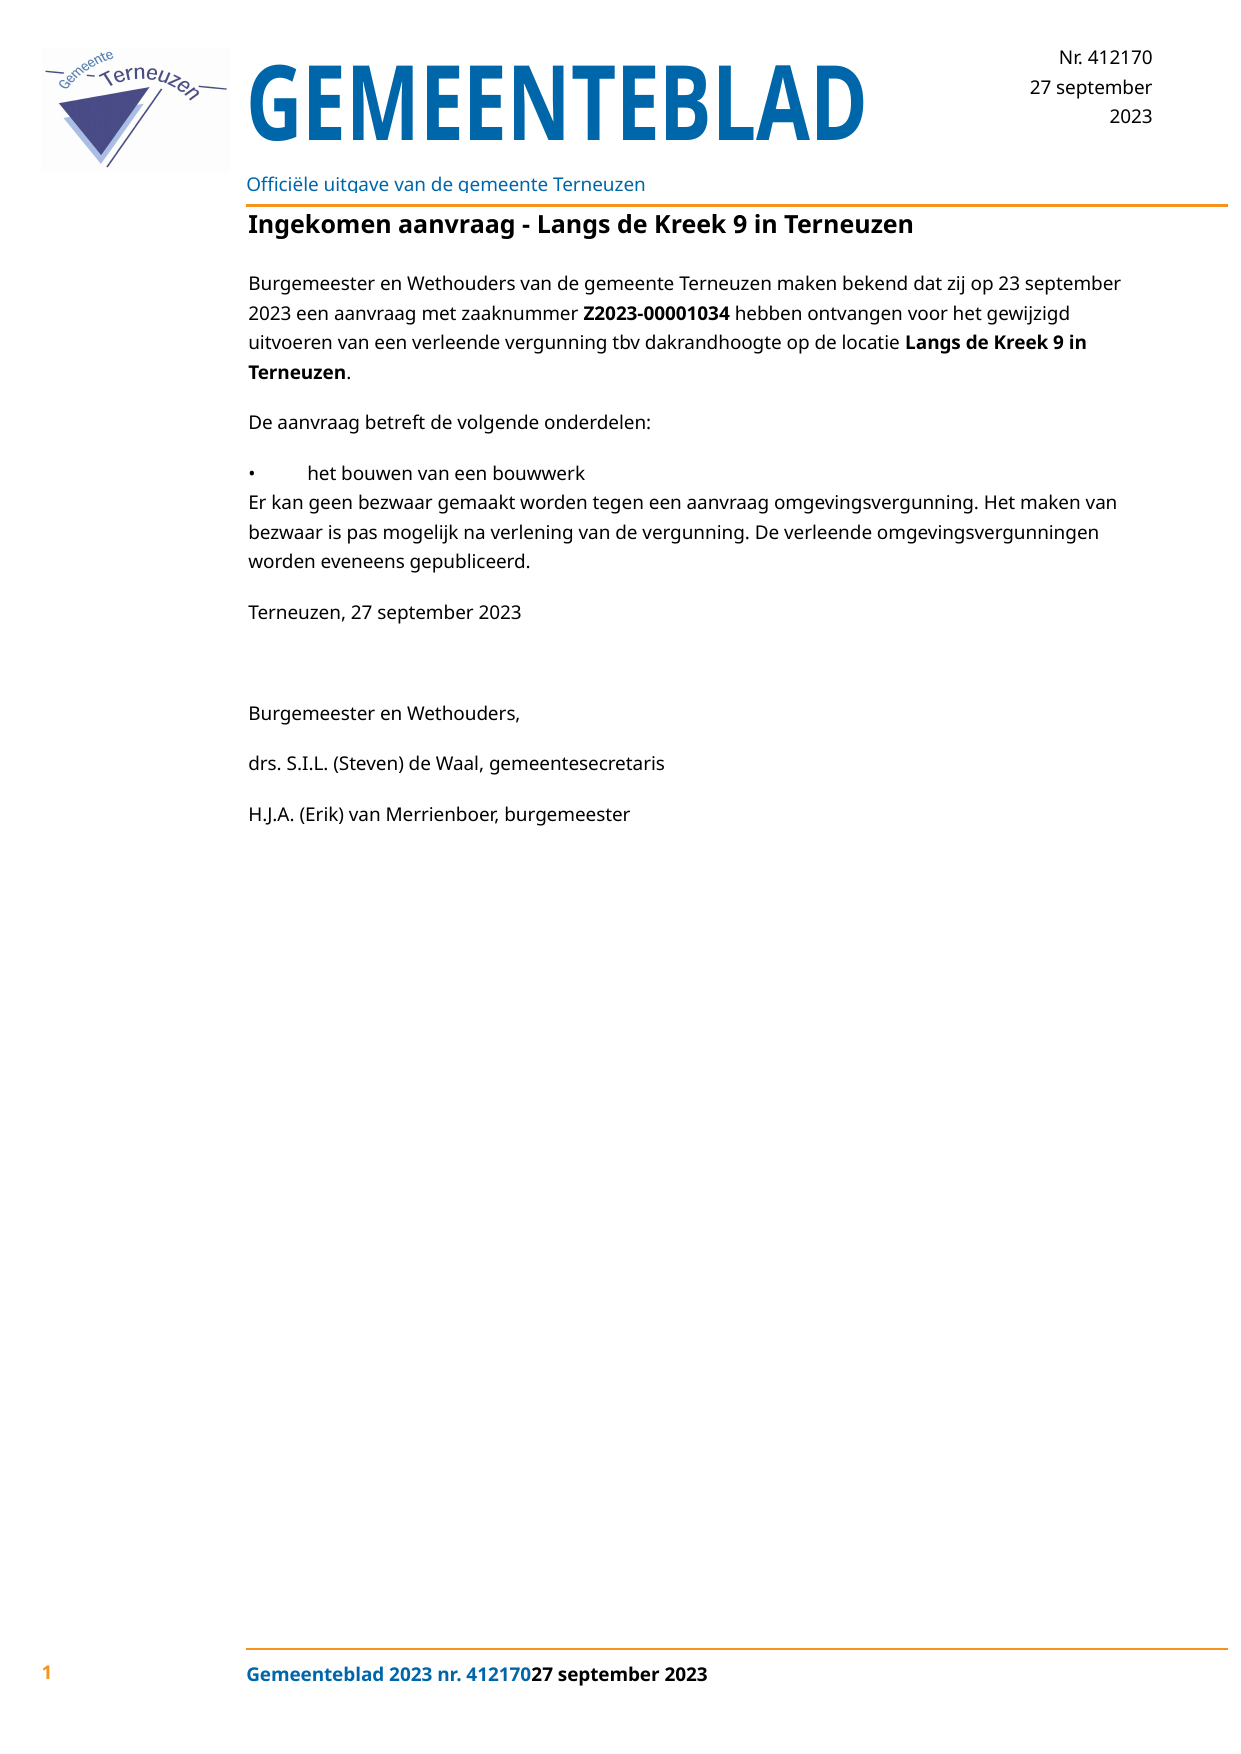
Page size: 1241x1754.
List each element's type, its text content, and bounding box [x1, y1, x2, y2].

text H.J.A. (Erik) van Merrienboer, burgemeester [248, 801, 1152, 826]
picture [41, 47, 231, 172]
text Er kan geen bezwaar gemaakt worden tegen een aanvraag omgevingsvergunning. Het maken van bezwaar is pas mogelijk na verlening van de vergunning. De verleende omgevingsvergunningen worden eveneens gepubliceerd. [248, 489, 1152, 574]
list het bouwen van een bouwwerk [248, 460, 1152, 486]
text Burgemeester en Wethouders van de gemeente Terneuzen maken bekend dat zij op 23 september 2023 een aanvraag met zaaknummer Z2023-00001034 hebben ontvangen voor het gewijzigd uitvoeren van een verleende vergunning tbv dakrandhoogte op de locatie Langs de Kreek 9 in Terneuzen. [248, 270, 1152, 385]
text Terneuzen, 27 september 2023 [248, 599, 1152, 625]
text drs. S.I.L. (Steven) de Waal, gemeentesecretaris [248, 750, 1152, 776]
text De aanvraag betreft de volgende onderdelen: [248, 409, 1152, 435]
text Ingekomen aanvraag - Langs de Kreek 9 in Terneuzen [248, 207, 1152, 241]
text Burgemeester en Wethouders, [248, 700, 1152, 726]
